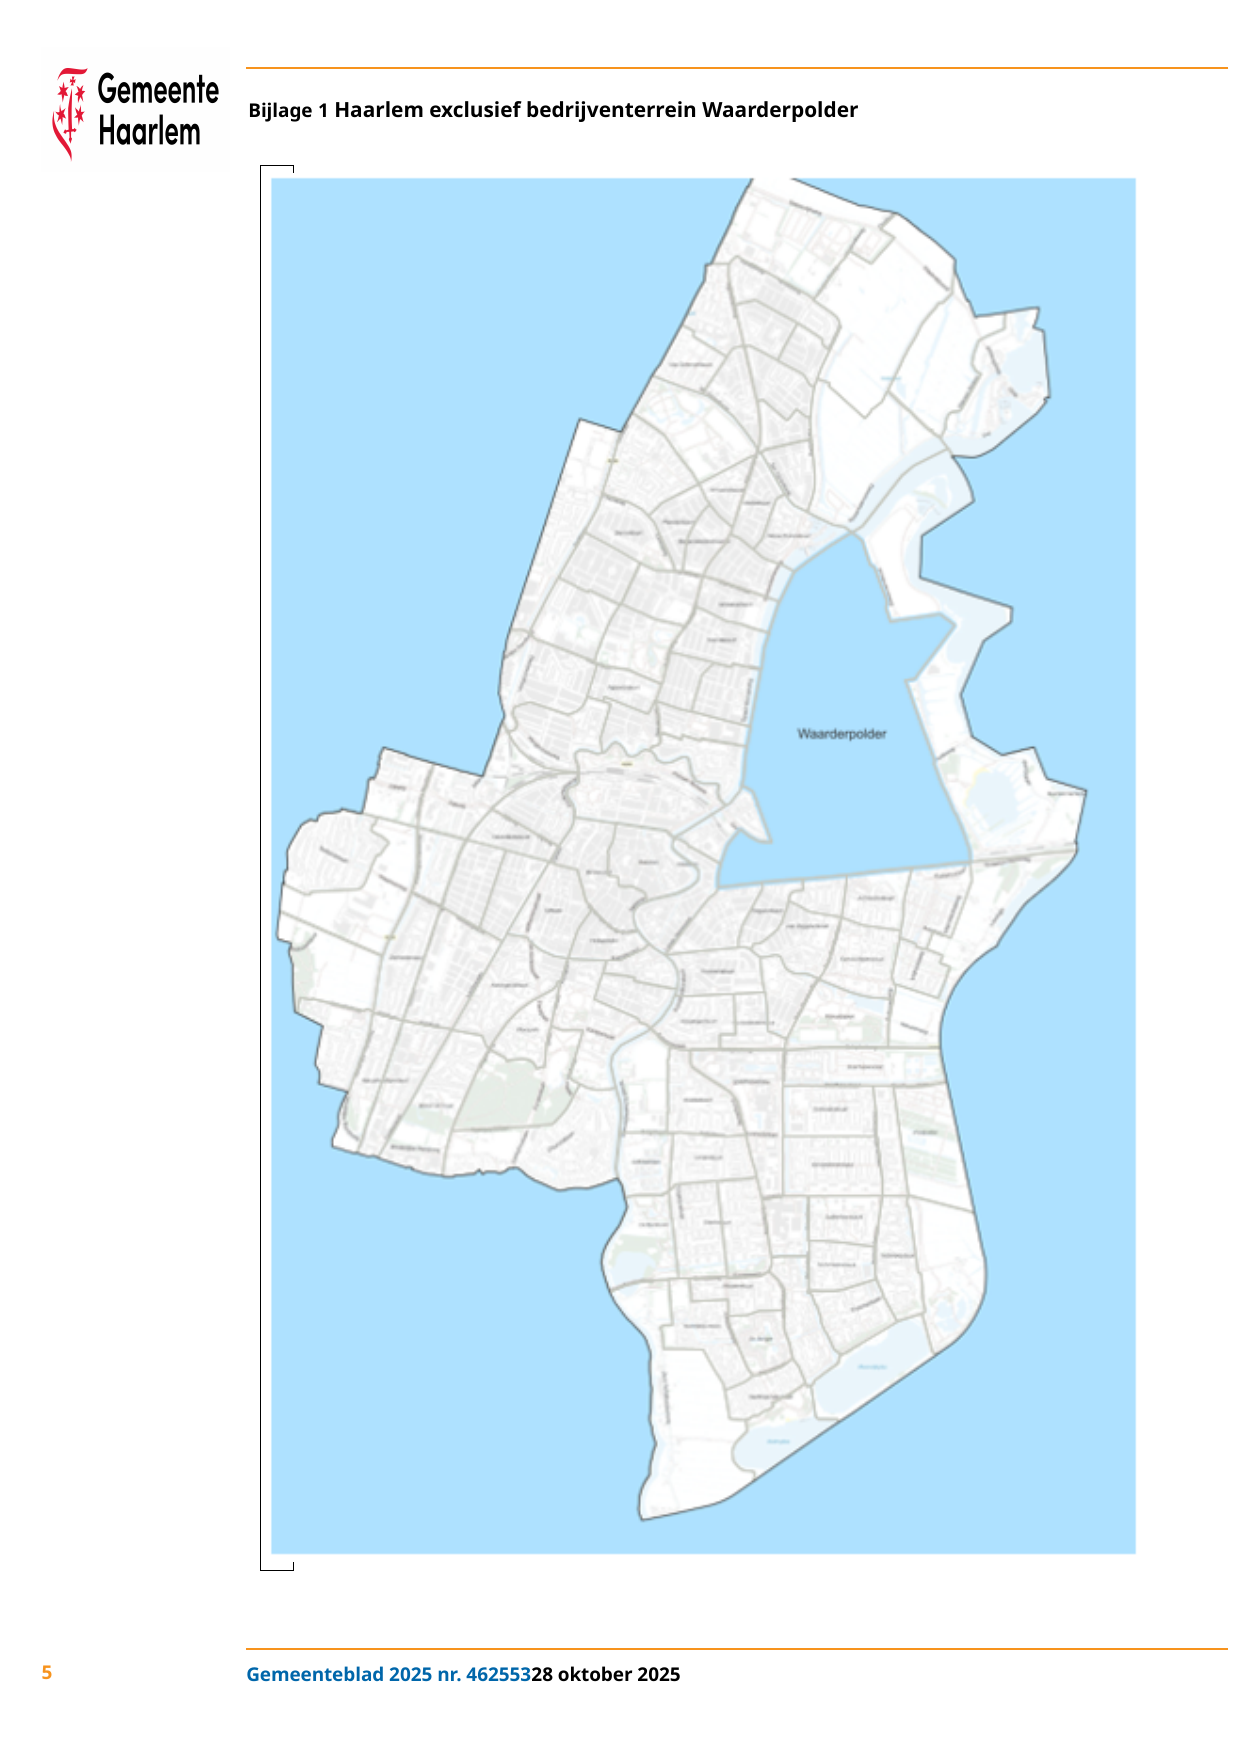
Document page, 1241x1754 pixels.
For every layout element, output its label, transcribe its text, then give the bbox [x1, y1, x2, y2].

picture [41, 47, 231, 172]
picture [268, 173, 1140, 1562]
text Bijlage 1 Haarlem exclusief bedrijventerrein Waarderpolder [248, 95, 1152, 123]
